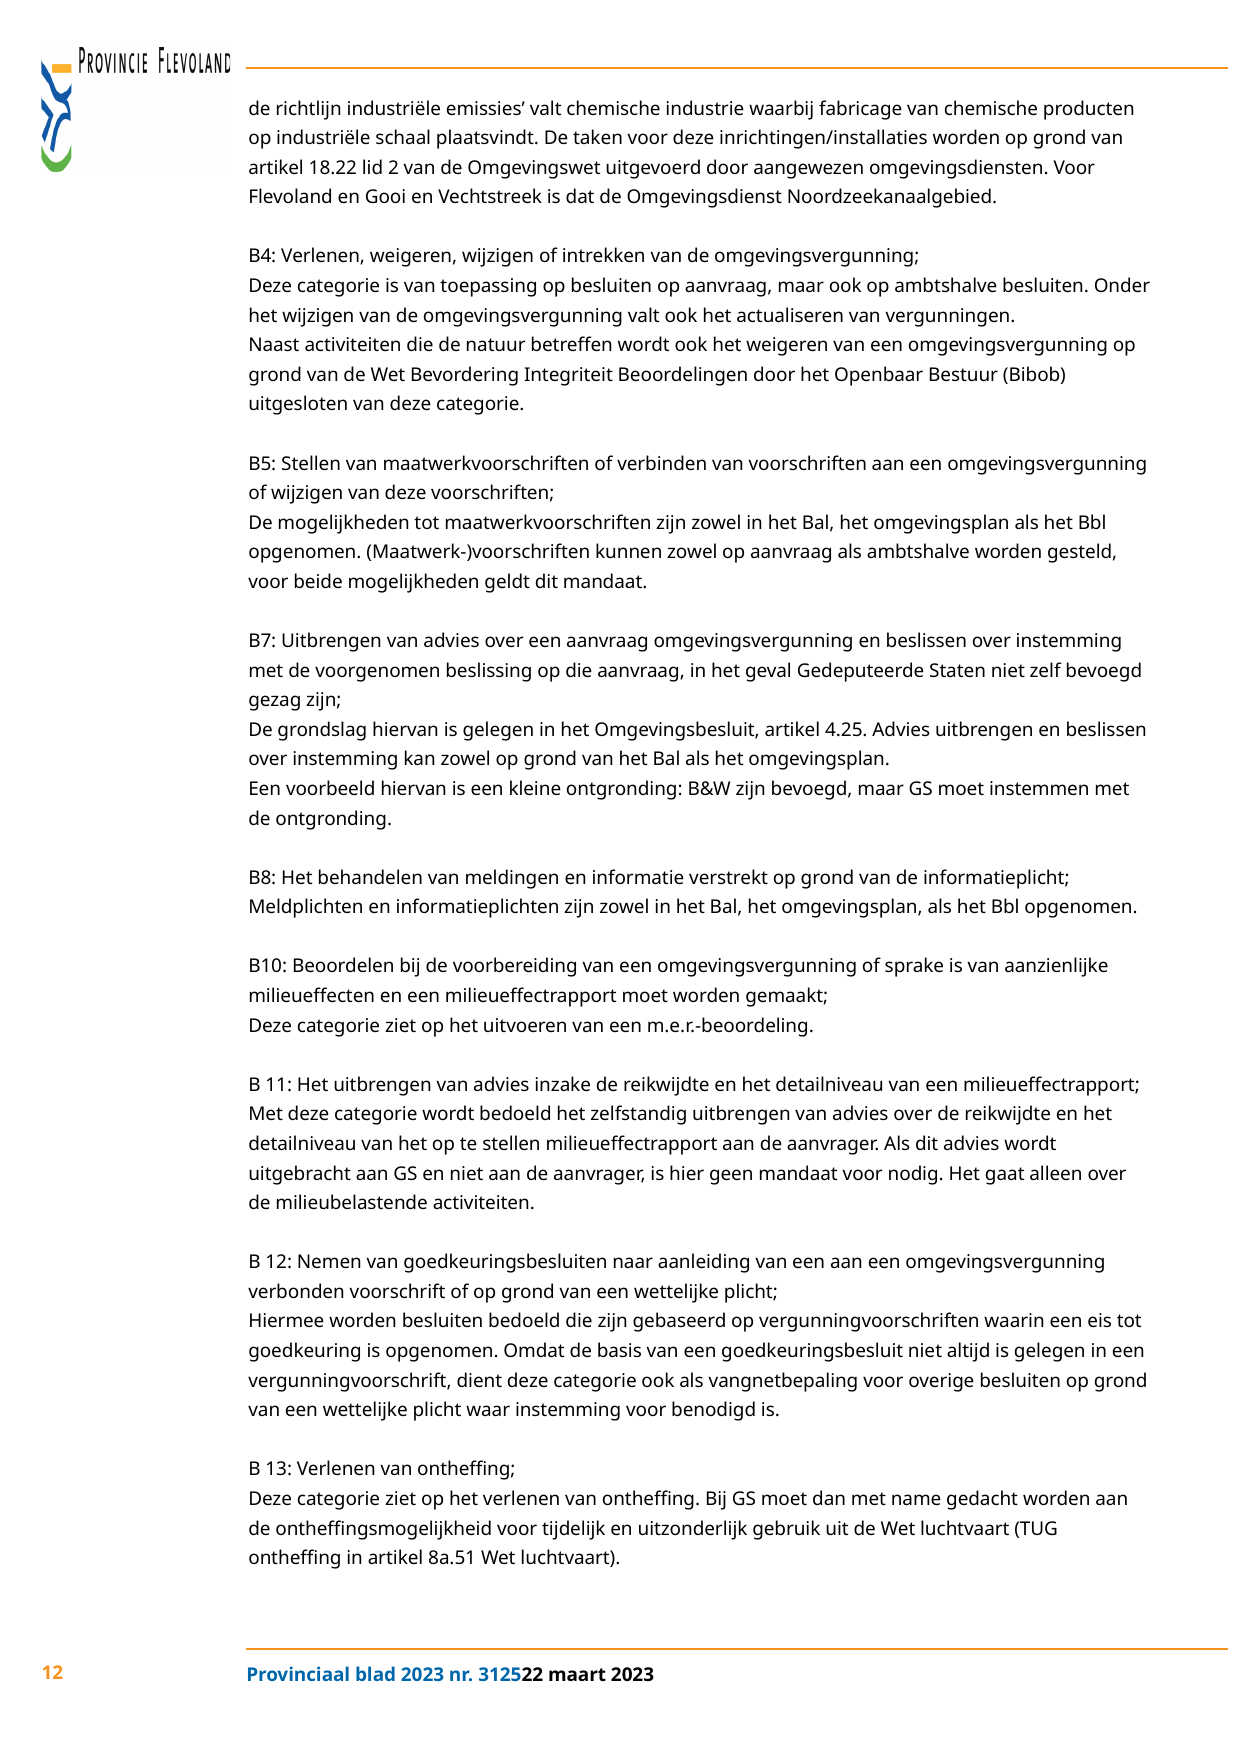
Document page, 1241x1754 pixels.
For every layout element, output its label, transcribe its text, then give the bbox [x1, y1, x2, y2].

text Hiermee worden besluiten bedoeld die zijn gebaseerd op vergunningvoorschriften waarin een eis tot goedkeuring is opgenomen. Omdat de basis van een goedkeuringsbesluit niet altijd is gelegen in een vergunningvoorschrift, dient deze categorie ook als vangnetbepaling voor overige besluiten op grond van een wettelijke plicht waar instemming voor benodigd is. [248, 1308, 1152, 1422]
text Meldplichten en informatieplichten zijn zowel in het Bal, het omgevingsplan, als het Bbl opgenomen. [248, 893, 1152, 919]
text De grondslag hiervan is gelegen in het Omgevingsbesluit, artikel 4.25. Advies uitbrengen en beslissen over instemming kan zowel op grond van het Bal als het omgevingsplan. [248, 716, 1152, 771]
text B 12: Nemen van goedkeuringsbesluiten naar aanleiding van een aan een omgevingsvergunning verbonden voorschrift of op grond van een wettelijke plicht; [248, 1248, 1152, 1304]
text B 11: Het uitbrengen van advies inzake de reikwijdte en het detailniveau van een milieueffectrapport; [248, 1071, 1152, 1097]
text Deze categorie ziet op het uitvoeren van een m.e.r.-beoordeling. [248, 1012, 1152, 1038]
text B8: Het behandelen van meldingen en informatie verstrekt op grond van de informatieplicht; [248, 864, 1152, 890]
text Deze categorie ziet op het verlenen van ontheffing. Bij GS moet dan met name gedacht worden aan de ontheffingsmogelijkheid voor tijdelijk en uitzonderlijk gebruik uit de Wet luchtvaart (TUG ontheffing in artikel 8a.51 Wet luchtvaart). [248, 1485, 1152, 1570]
picture [41, 47, 231, 172]
text B7: Uitbrengen van advies over een aanvraag omgevingsvergunning en beslissen over instemming met de voorgenomen beslissing op die aanvraag, in het geval Gedeputeerde Staten niet zelf bevoegd gezag zijn; [248, 627, 1152, 712]
text Deze categorie is van toepassing op besluiten op aanvraag, maar ook op ambtshalve besluiten. Onder het wijzigen van de omgevingsvergunning valt ook het actualiseren van vergunningen. [248, 272, 1152, 328]
text B5: Stellen van maatwerkvoorschriften of verbinden van voorschriften aan een omgevingsvergunning of wijzigen van deze voorschriften; [248, 450, 1152, 505]
text B 13: Verlenen van ontheffing; [248, 1456, 1152, 1481]
text Naast activiteiten die de natuur betreffen wordt ook het weigeren van een omgevingsvergunning op grond van de Wet Bevordering Integriteit Beoordelingen door het Openbaar Bestuur (Bibob) uitgesloten van deze categorie. [248, 331, 1152, 416]
text B10: Beoordelen bij de voorbereiding van een omgevingsvergunning of sprake is van aanzienlijke milieueffecten en een milieueffectrapport moet worden gemaakt; [248, 953, 1152, 1008]
text Een voorbeeld hiervan is een kleine ontgronding: B&W zijn bevoegd, maar GS moet instemmen met de ontgronding. [248, 775, 1152, 831]
text de richtlijn industriële emissies’ valt chemische industrie waarbij fabricage van chemische producten op industriële schaal plaatsvindt. De taken voor deze inrichtingen/installaties worden op grond van artikel 18.22 lid 2 van de Omgevingswet uitgevoerd door aangewezen omgevingsdiensten. Voor Flevoland en Gooi en Vechtstreek is dat de Omgevingsdienst Noordzeekanaalgebied. [248, 95, 1152, 209]
text B4: Verlenen, weigeren, wijzigen of intrekken van de omgevingsvergunning; [248, 243, 1152, 268]
text Met deze categorie wordt bedoeld het zelfstandig uitbrengen van advies over de reikwijdte en het detailniveau van het op te stellen milieueffectrapport aan de aanvrager. Als dit advies wordt uitgebracht aan GS en niet aan de aanvrager, is hier geen mandaat voor nodig. Het gaat alleen over de milieubelastende activiteiten. [248, 1101, 1152, 1215]
text De mogelijkheden tot maatwerkvoorschriften zijn zowel in het Bal, het omgevingsplan als het Bbl opgenomen. (Maatwerk-)voorschriften kunnen zowel op aanvraag als ambtshalve worden gesteld, voor beide mogelijkheden geldt dit mandaat. [248, 509, 1152, 594]
